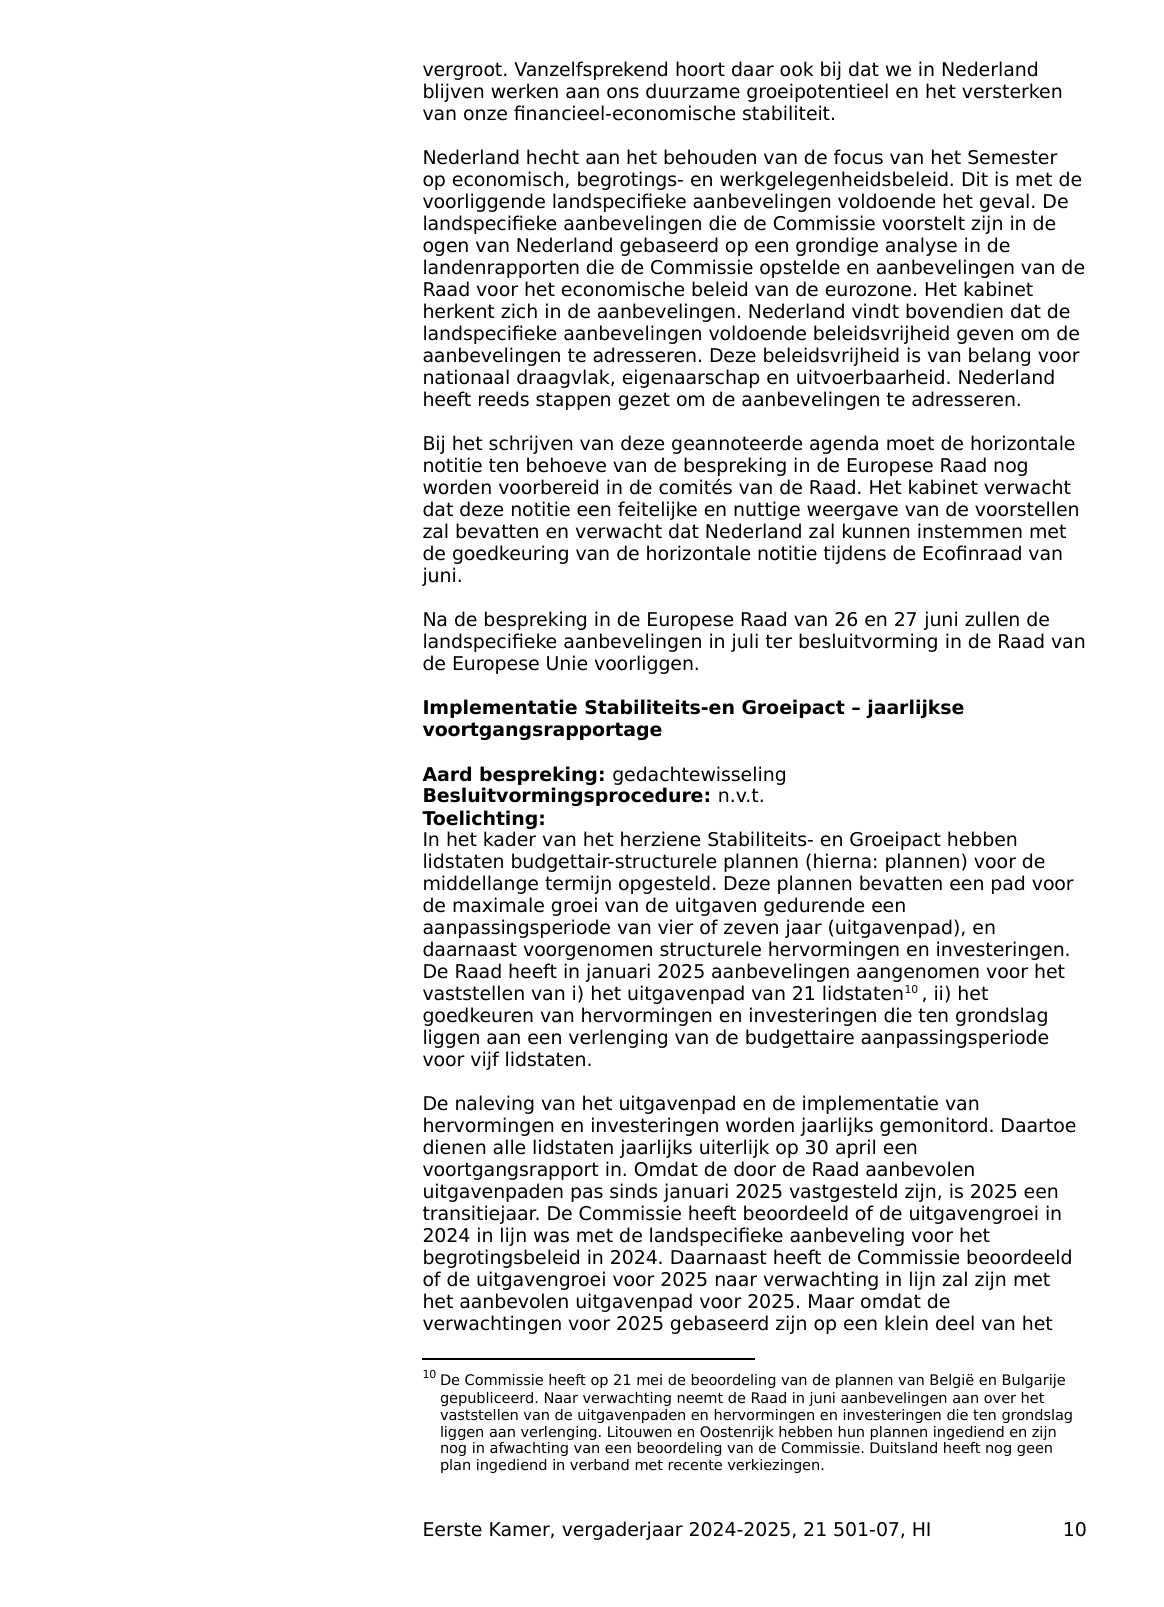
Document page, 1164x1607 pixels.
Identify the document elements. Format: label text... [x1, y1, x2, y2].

text Aard bespreking: gedachtewisseling [422, 763, 1087, 785]
text Toelichting: [422, 807, 1087, 829]
text De naleving van het uitgavenpad en de implementatie van hervormingen en investeringen worden jaarlijks gemonitord. Daartoe dienen alle lidstaten jaarlijks uiterlijk op 30 april een voortgangsrapport in. Omdat de door de Raad aanbevolen uitgavenpaden pas sinds januari 2025 vastgesteld zijn, is 2025 een transitiejaar. De Commissie heeft beoordeeld of de uitgavengroei in 2024 in lijn was met de landspecifieke aanbeveling voor het begrotingsbeleid in 2024. Daarnaast heeft de Commissie beoordeeld of de uitgavengroei voor 2025 naar verwachting in lijn zal zijn met het aanbevolen uitgavenpad voor 2025. Maar omdat de verwachtingen voor 2025 gebaseerd zijn op een klein deel van het [422, 1093, 1087, 1335]
text Na de bespreking in de Europese Raad van 26 en 27 juni zullen de landspecifieke aanbevelingen in juli ter besluitvorming in de Raad van de Europese Unie voorliggen. [422, 609, 1087, 675]
text Bij het schrijven van deze geannoteerde agenda moet de horizontale notitie ten behoeve van de bespreking in de Europese Raad nog worden voorbereid in de comités van de Raad. Het kabinet verwacht dat deze notitie een feitelijke en nuttige weergave van de voorstellen zal bevatten en verwacht dat Nederland zal kunnen instemmen met de goedkeuring van de horizontale notitie tijdens de Ecofinraad van juni. [422, 433, 1087, 587]
subtitle Implementatie Stabiliteits-en Groeipact – jaarlijkse voortgangsrapportage [422, 697, 1087, 741]
text Besluitvormingsprocedure: n.v.t. [422, 785, 1087, 807]
text vergroot. Vanzelfsprekend hoort daar ook bij dat we in Nederland blijven werken aan ons duurzame groeipotentieel en het versterken van onze financieel-economische stabiliteit. [422, 59, 1087, 125]
text In het kader van het herziene Stabiliteits- en Groeipact hebben lidstaten budgettair-structurele plannen (hierna: plannen) voor de middellange termijn opgesteld. Deze plannen bevatten een pad voor de maximale groei van de uitgaven gedurende een aanpassingsperiode van vier of zeven jaar (uitgavenpad), en daarnaast voorgenomen structurele hervormingen en investeringen. De Raad heeft in januari 2025 aanbevelingen aangenomen voor het vaststellen van i) het uitgavenpad van 21 lidstaten, ii) het goedkeuren van hervormingen en investeringen die ten grondslag liggen aan een verlenging van de budgettaire aanpassingsperiode voor vijf lidstaten. [422, 829, 1087, 1071]
text De Commissie heeft op 21 mei de beoordeling van de plannen van België en Bulgarije gepubliceerd. Naar verwachting neemt de Raad in juni aanbevelingen aan over het vaststellen van de uitgavenpaden en hervormingen en investeringen die ten grondslag liggen aan verlenging. Litouwen en Oostenrijk hebben hun plannen ingediend en zijn nog in afwachting van een beoordeling van de Commissie. Duitsland heeft nog geen plan ingediend in verband met recente verkiezingen. [422, 1368, 1087, 1474]
text Nederland hecht aan het behouden van de focus van het Semester op economisch, begrotings- en werkgelegenheidsbeleid. Dit is met de voorliggende landspecifieke aanbevelingen voldoende het geval. De landspecifieke aanbevelingen die de Commissie voorstelt zijn in de ogen van Nederland gebaseerd op een grondige analyse in de landenrapporten die de Commissie opstelde en aanbevelingen van de Raad voor het economische beleid van de eurozone. Het kabinet herkent zich in de aanbevelingen. Nederland vindt bovendien dat de landspecifieke aanbevelingen voldoende beleidsvrijheid geven om de aanbevelingen te adresseren. Deze beleidsvrijheid is van belang voor nationaal draagvlak, eigenaarschap en uitvoerbaarheid. Nederland heeft reeds stappen gezet om de aanbevelingen te adresseren. [422, 147, 1087, 411]
